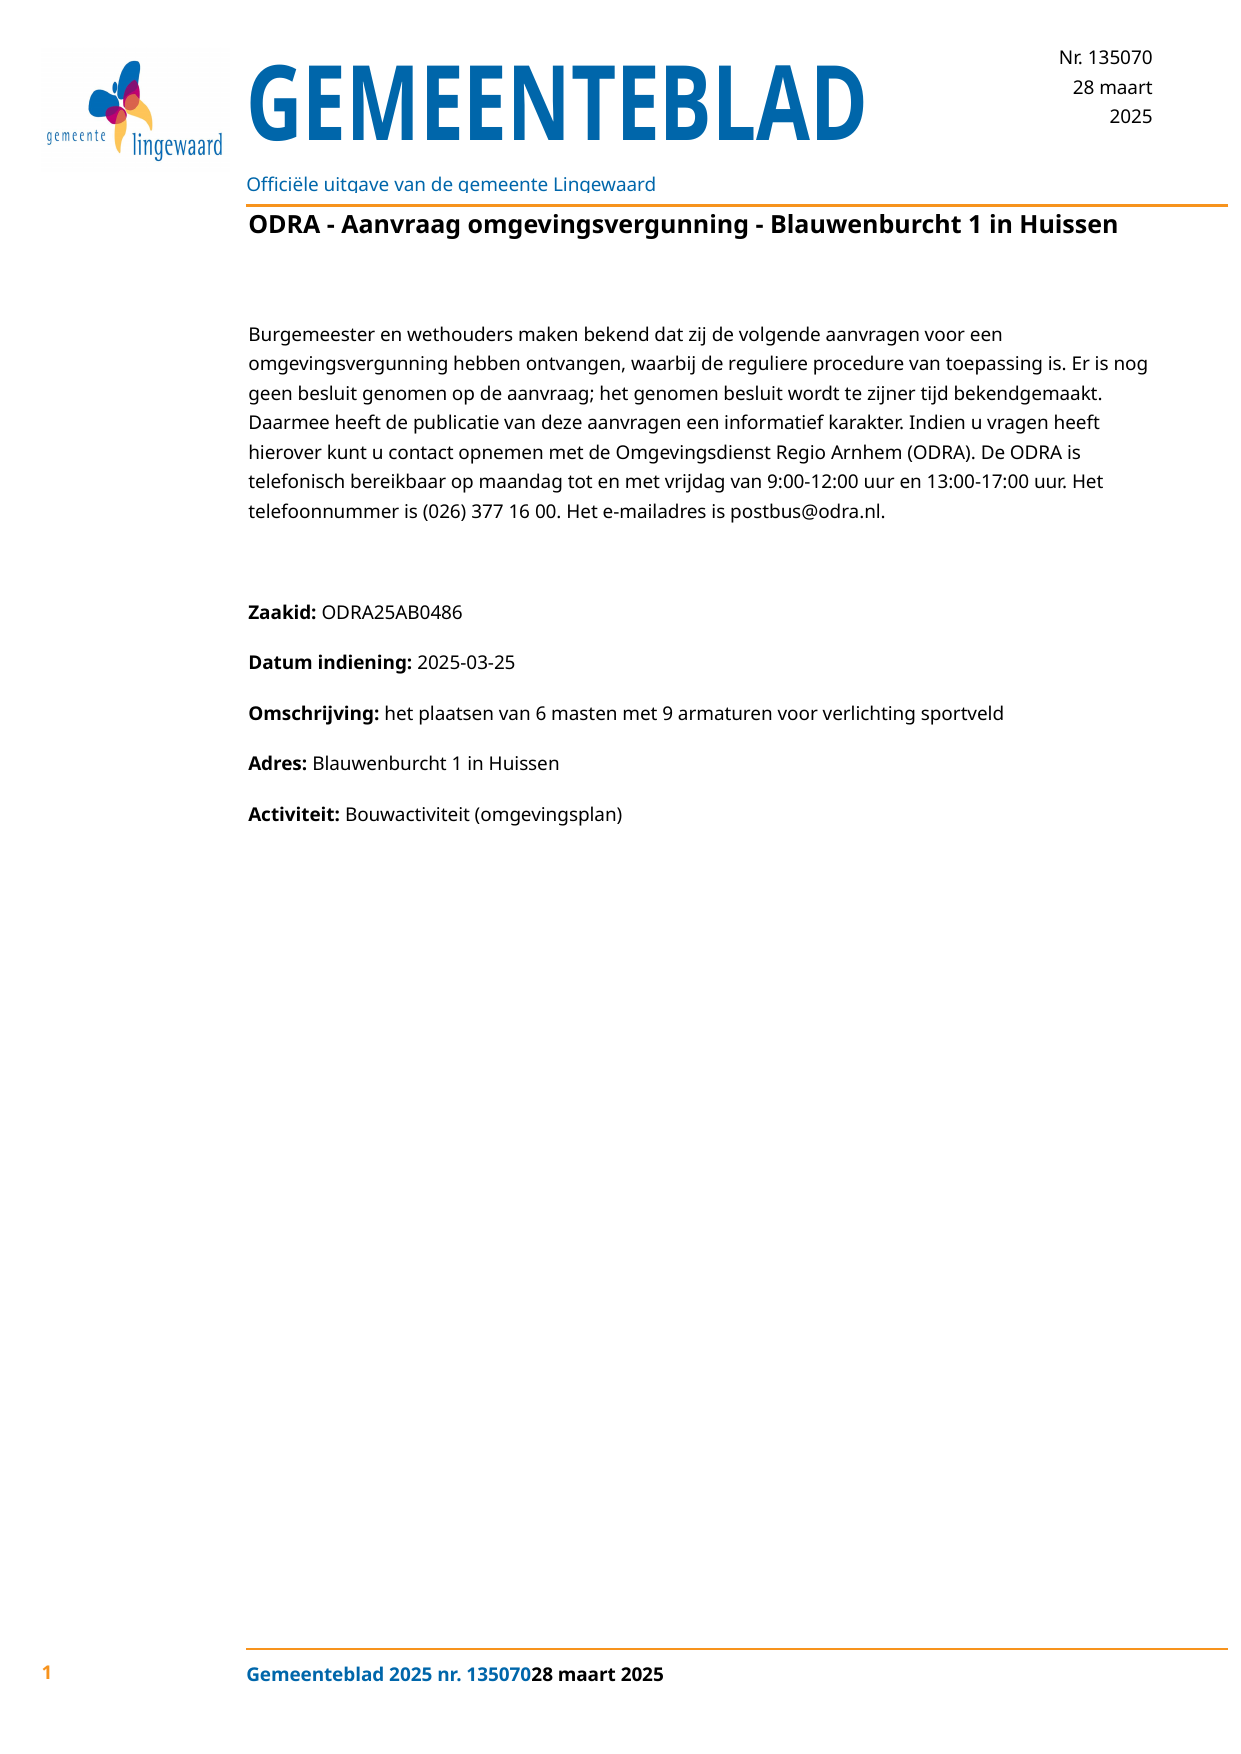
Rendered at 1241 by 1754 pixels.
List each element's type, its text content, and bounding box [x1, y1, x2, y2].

picture [41, 47, 231, 172]
text ODRA - Aanvraag omgevingsvergunning - Blauwenburcht 1 in Huissen [248, 207, 1152, 241]
text Activiteit: Bouwactiviteit (omgevingsplan) [248, 801, 1152, 826]
text Zaakid: ODRA25AB0486 [248, 599, 1152, 625]
text Omschrijving: het plaatsen van 6 masten met 9 armaturen voor verlichting sportveld [248, 700, 1152, 726]
text Adres: Blauwenburcht 1 in Huissen [248, 750, 1152, 776]
text Datum indiening: 2025-03-25 [248, 649, 1152, 675]
text Burgemeester en wethouders maken bekend dat zij de volgende aanvragen voor een omgevingsvergunning hebben ontvangen, waarbij de reguliere procedure van toepassing is. Er is nog geen besluit genomen op de aanvraag; het genomen besluit wordt te zijner tijd bekendgemaakt. Daarmee heeft de publicatie van deze aanvragen een informatief karakter. Indien u vragen heeft hierover kunt u contact opnemen met de Omgevingsdienst Regio Arnhem (ODRA). De ODRA is telefonisch bereikbaar op maandag tot en met vrijdag van 9:00-12:00 uur en 13:00-17:00 uur. Het telefoonnummer is (026) 377 16 00. Het e-mailadres is postbus@odra.nl. [248, 321, 1152, 524]
